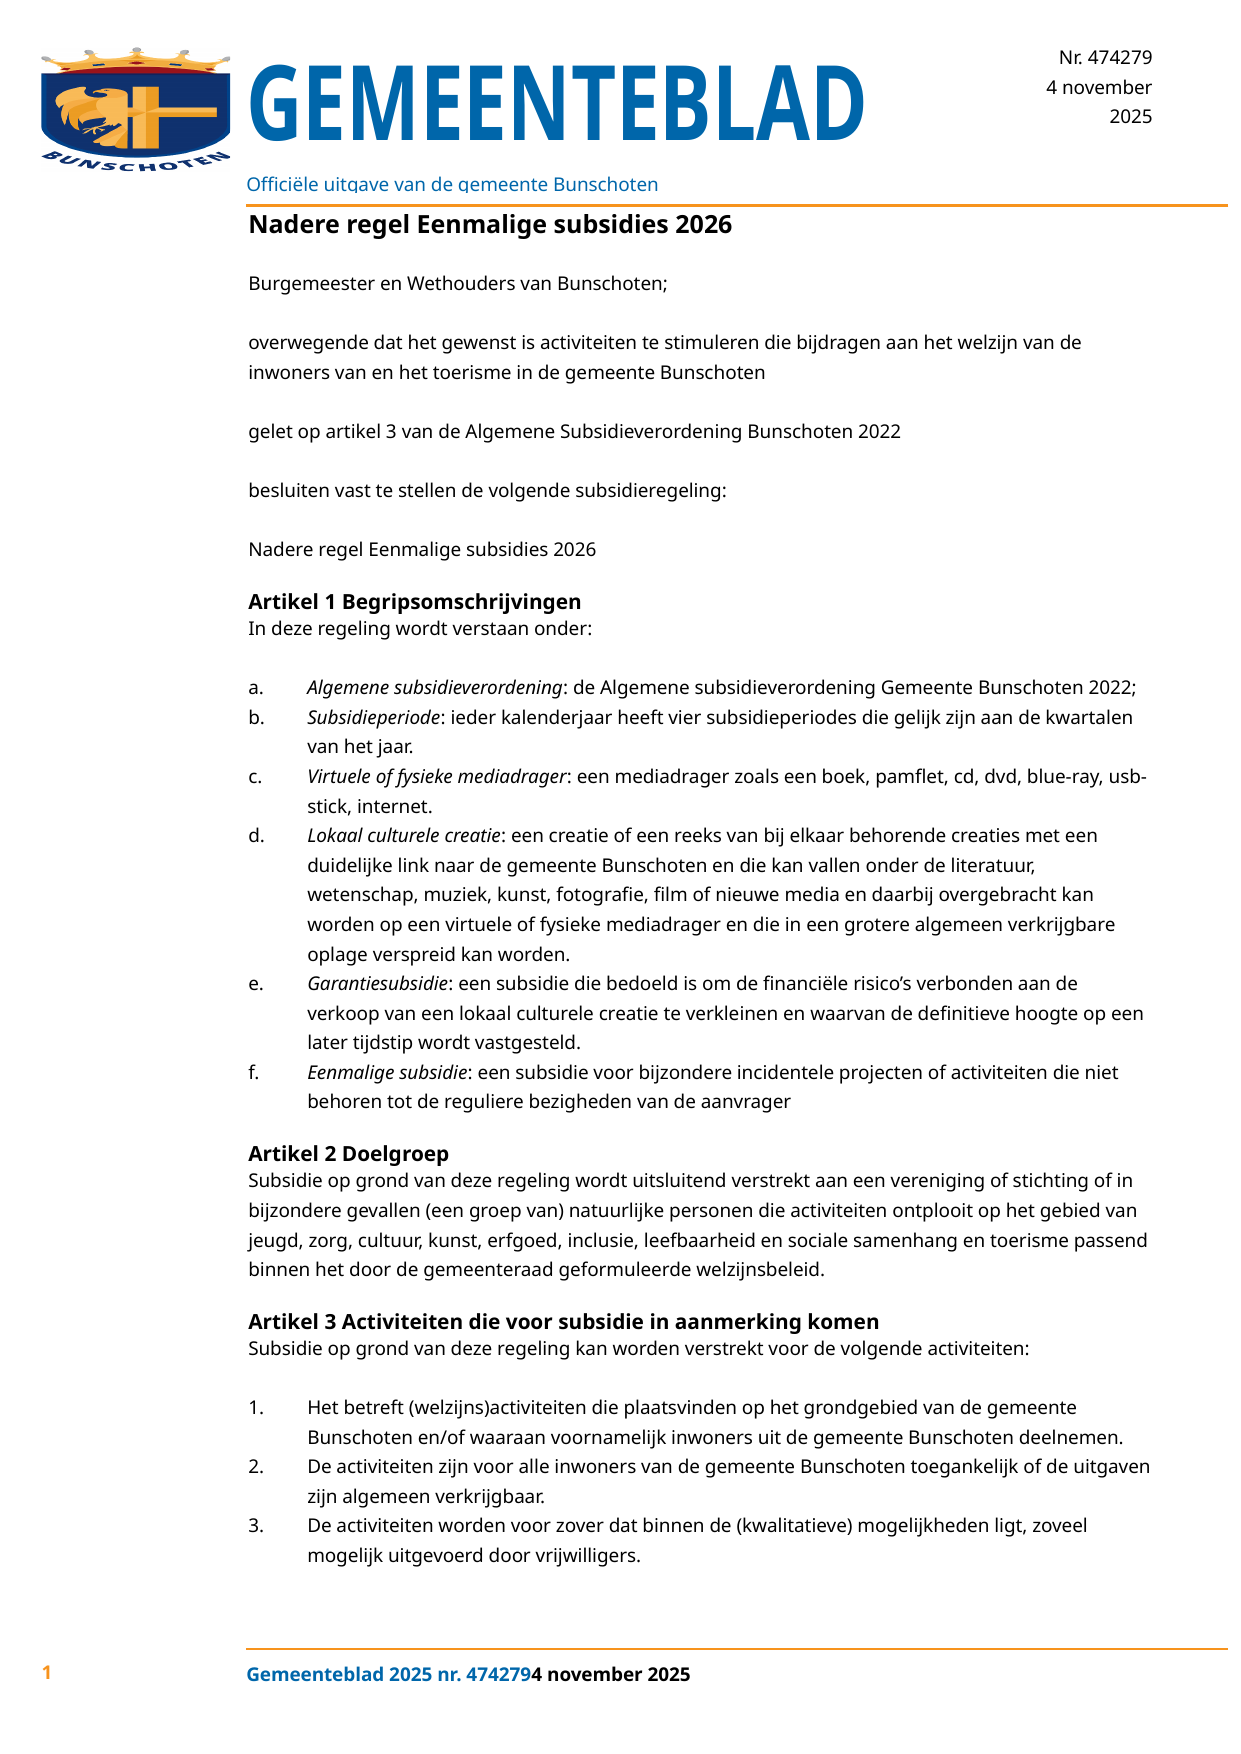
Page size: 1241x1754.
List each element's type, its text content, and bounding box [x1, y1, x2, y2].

list Subsidieperiode: ieder kalenderjaar heeft vier subsidieperiodes die gelijk zijn aan de kwartalen van het jaar. [248, 704, 1152, 759]
list Virtuele of fysieke mediadrager: een mediadrager zoals een boek, pamflet, cd, dvd, blue-ray, usb-stick, internet. [248, 763, 1152, 819]
list Eenmalige subsidie: een subsidie voor bijzondere incidentele projecten of activiteiten die niet behoren tot de reguliere bezigheden van de aanvrager [248, 1059, 1152, 1114]
picture [41, 47, 231, 172]
text besluiten vast te stellen de volgende subsidieregeling: [248, 477, 1152, 503]
list Het betreft (welzijns)activiteiten die plaatsvinden op het grondgebied van de gemeente Bunschoten en/of waaraan voornamelijk inwoners uit de gemeente Bunschoten deelnemen. [248, 1394, 1152, 1450]
text In deze regeling wordt verstaan onder: [248, 615, 1152, 641]
text Artikel 1 Begripsomschrijvingen [248, 587, 1152, 615]
text overwegende dat het gewenst is activiteiten te stimuleren die bijdragen aan het welzijn van de inwoners van en het toerisme in de gemeente Bunschoten [248, 329, 1152, 385]
text gelet op artikel 3 van de Algemene Subsidieverordening Bunschoten 2022 [248, 418, 1152, 444]
text Subsidie op grond van deze regeling wordt uitsluitend verstrekt aan een vereniging of stichting of in bijzondere gevallen (een groep van) natuurlijke personen die activiteiten ontplooit op het gebied van jeugd, zorg, cultuur, kunst, erfgoed, inclusie, leefbaarheid en sociale samenhang en toerisme passend binnen het door de gemeenteraad geformuleerde welzijnsbeleid. [248, 1168, 1152, 1282]
list Lokaal culturele creatie: een creatie of een reeks van bij elkaar behorende creaties met een duidelijke link naar de gemeente Bunschoten en die kan vallen onder de literatuur, wetenschap, muziek, kunst, fotografie, film of nieuwe media en daarbij overgebracht kan worden op een virtuele of fysieke mediadrager en die in een grotere algemeen verkrijgbare oplage verspreid kan worden. [248, 822, 1152, 967]
text Burgemeester en Wethouders van Bunschoten; [248, 270, 1152, 296]
list Garantiesubsidie: een subsidie die bedoeld is om de financiële risico’s verbonden aan de verkoop van een lokaal culturele creatie te verkleinen en waarvan de definitieve hoogte op een later tijdstip wordt vastgesteld. [248, 970, 1152, 1055]
text Subsidie op grond van deze regeling kan worden verstrekt voor de volgende activiteiten: [248, 1335, 1152, 1361]
list Algemene subsidieverordening: de Algemene subsidieverordening Gemeente Bunschoten 2022; [248, 674, 1152, 700]
text Nadere regel Eenmalige subsidies 2026 [248, 537, 1152, 562]
list De activiteiten worden voor zover dat binnen de (kwalitatieve) mogelijkheden ligt, zoveel mogelijk uitgevoerd door vrijwilligers. [248, 1513, 1152, 1568]
text Nadere regel Eenmalige subsidies 2026 [248, 207, 1152, 241]
text Artikel 2 Doelgroep [248, 1139, 1152, 1168]
text Artikel 3 Activiteiten die voor subsidie in aanmerking komen [248, 1307, 1152, 1335]
list De activiteiten zijn voor alle inwoners van de gemeente Bunschoten toegankelijk of de uitgaven zijn algemeen verkrijgbaar. [248, 1453, 1152, 1509]
